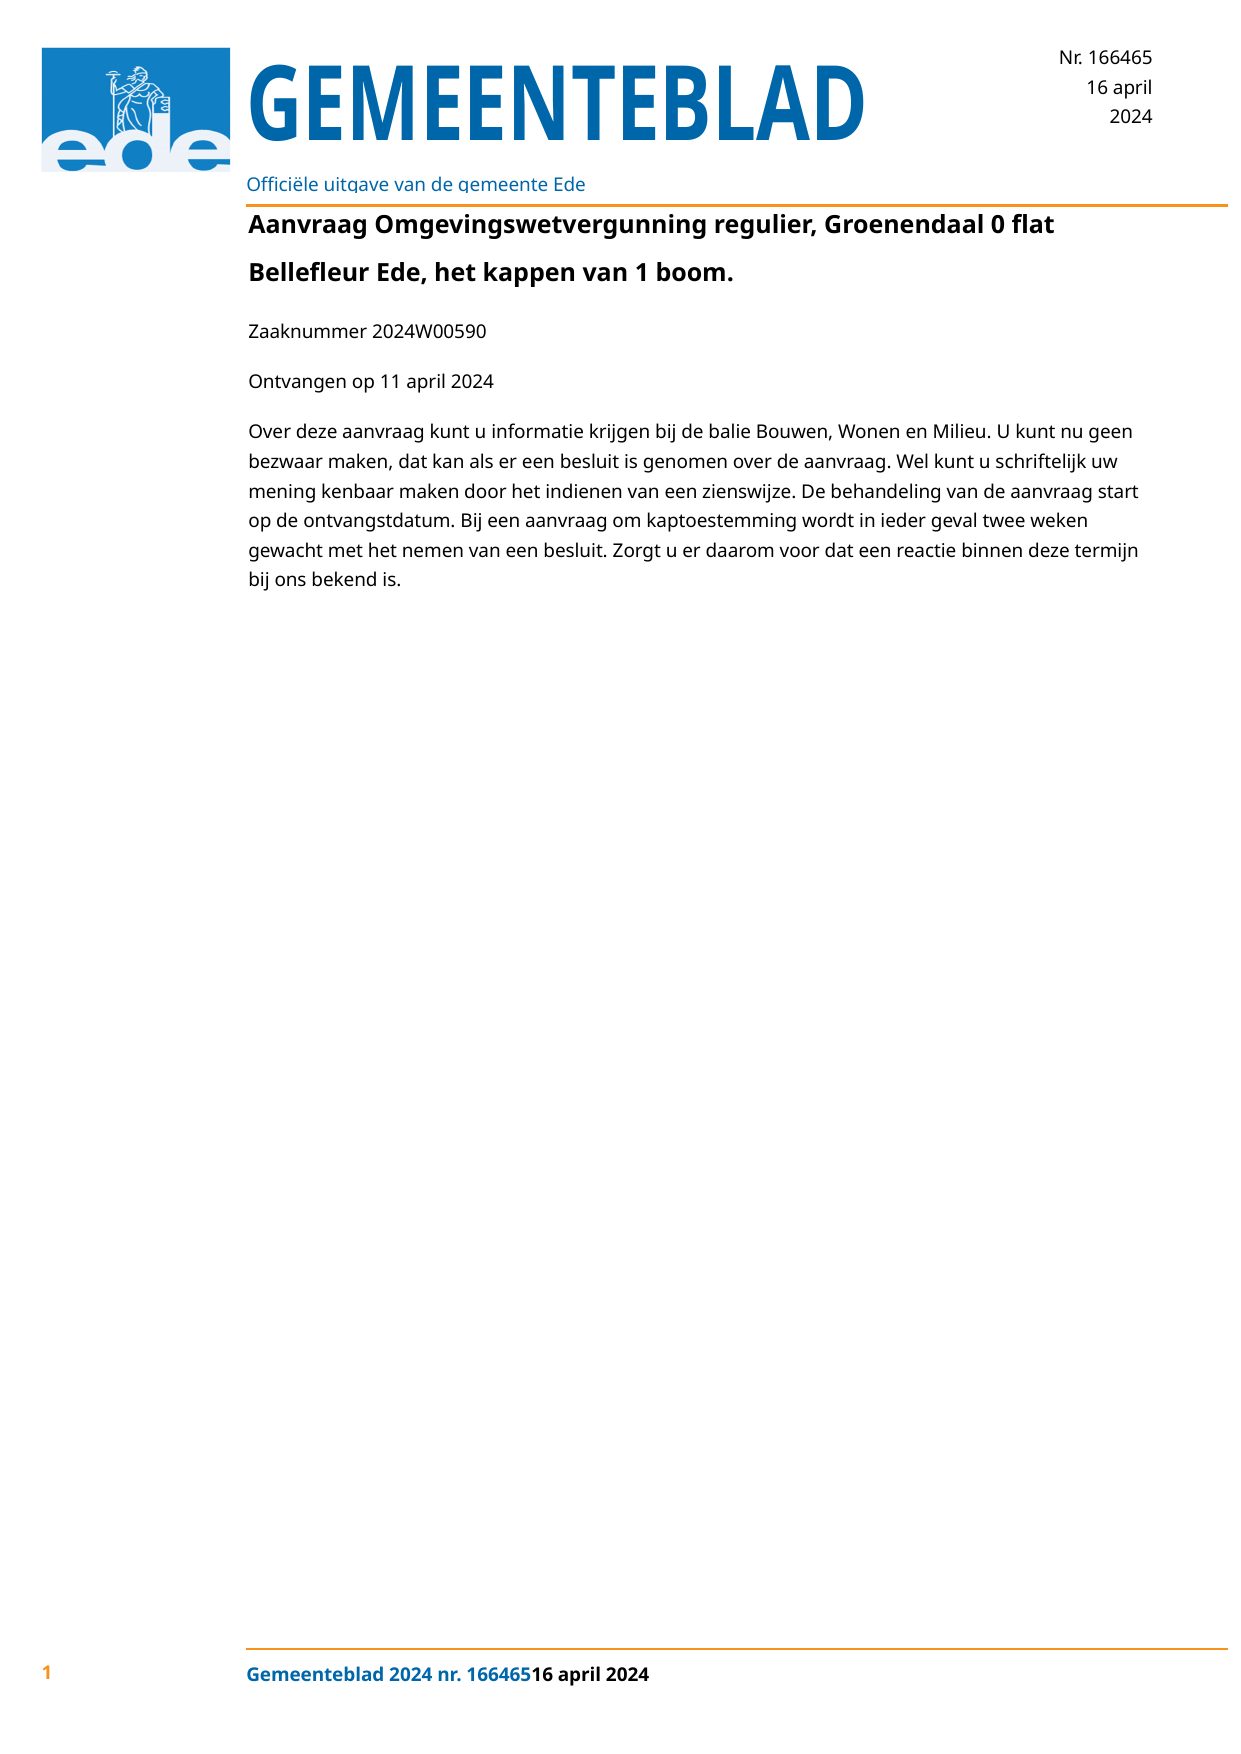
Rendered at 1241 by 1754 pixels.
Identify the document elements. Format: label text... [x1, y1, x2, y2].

text Zaaknummer 2024W00590 [248, 318, 1152, 344]
text Ontvangen op 11 april 2024 [248, 368, 1152, 394]
picture [41, 47, 231, 172]
text Over deze aanvraag kunt u informatie krijgen bij de balie Bouwen, Wonen en Milieu. U kunt nu geen bezwaar maken, dat kan als er een besluit is genomen over de aanvraag. Wel kunt u schriftelijk uw mening kenbaar maken door het indienen van een zienswijze. De behandeling van de aanvraag start op de ontvangstdatum. Bij een aanvraag om kaptoestemming wordt in ieder geval twee weken gewacht met het nemen van een besluit. Zorgt u er daarom voor dat een reactie binnen deze termijn bij ons bekend is. [248, 419, 1152, 592]
text Aanvraag Omgevingswetvergunning regulier, Groenendaal 0 flat Bellefleur Ede, het kappen van 1 boom. [248, 207, 1152, 288]
